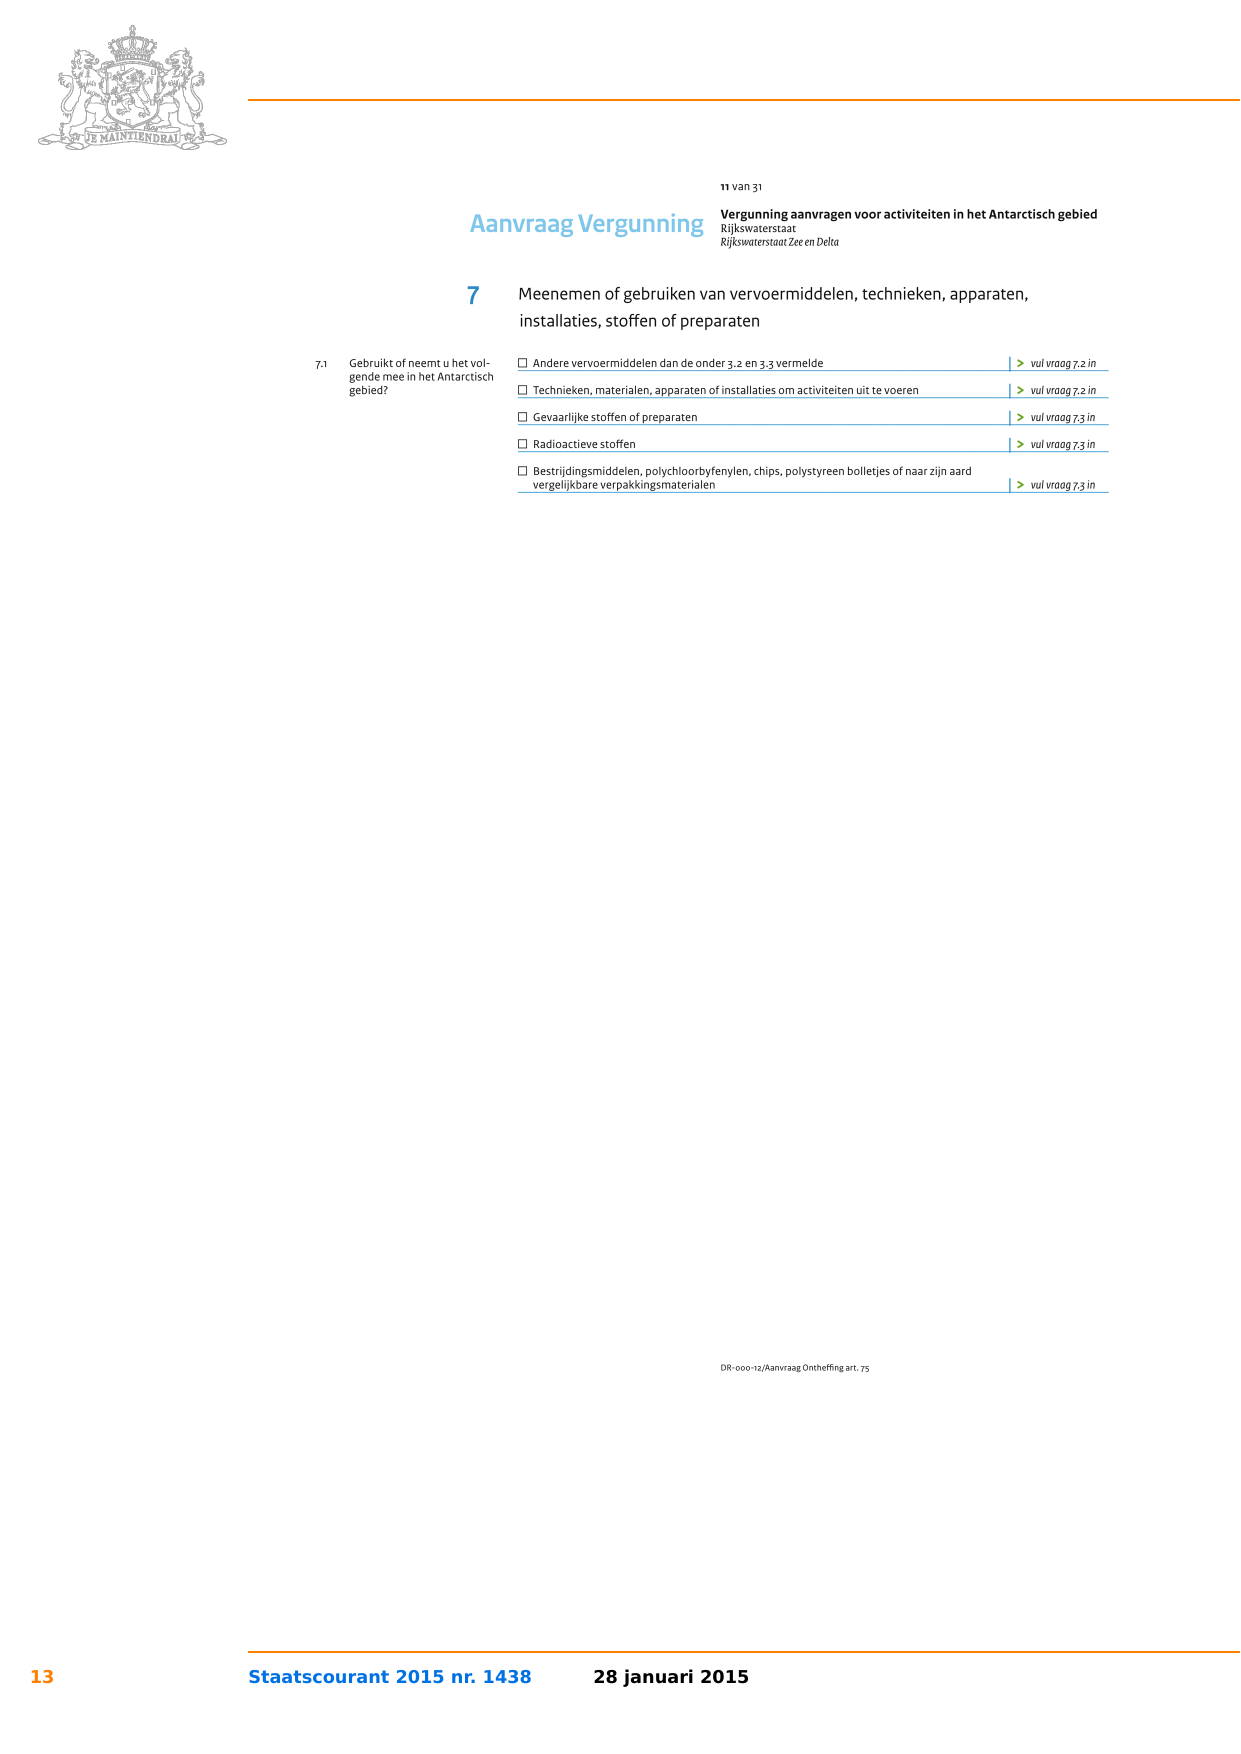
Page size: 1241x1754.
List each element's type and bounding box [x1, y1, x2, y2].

picture [248, 151, 1134, 1404]
picture [38, 25, 227, 150]
